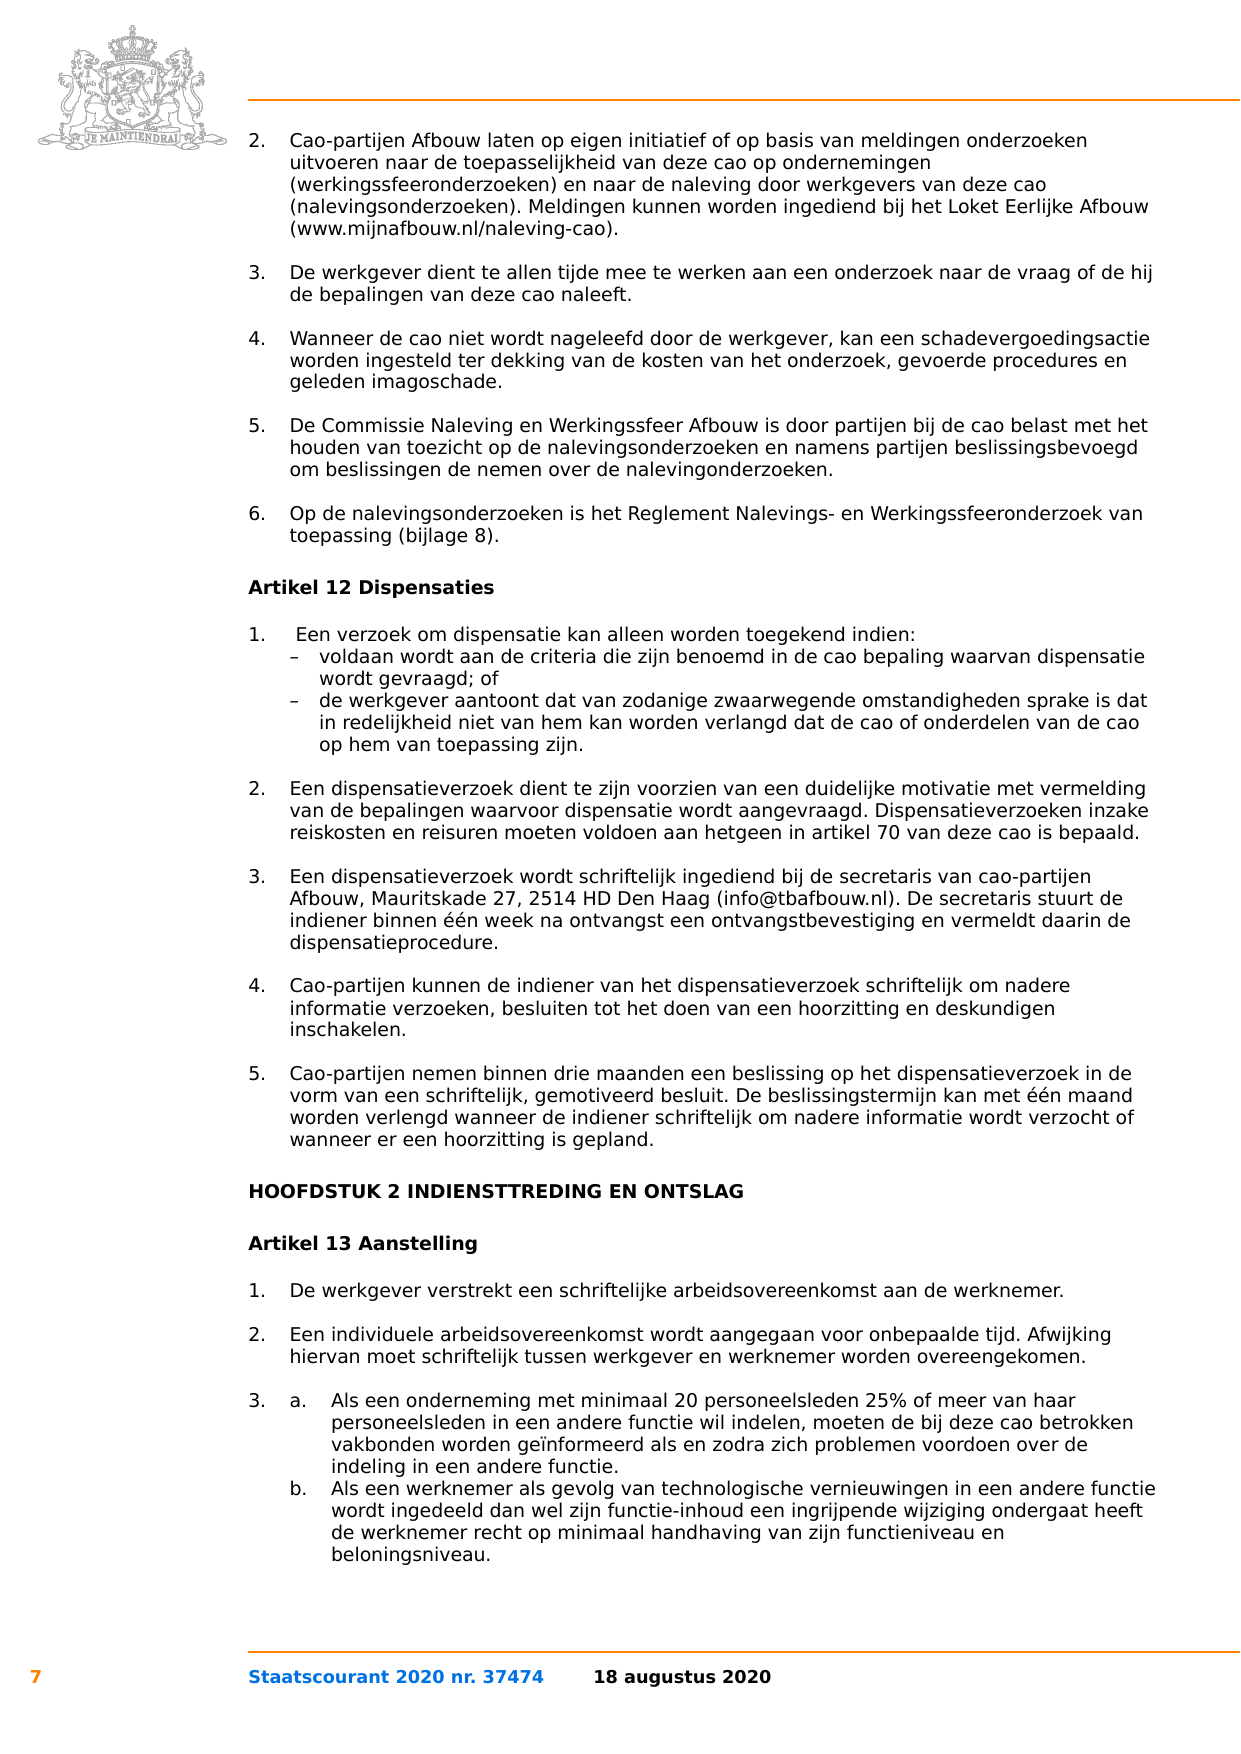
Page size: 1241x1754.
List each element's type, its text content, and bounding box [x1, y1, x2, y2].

text 2. Een dispensatieverzoek dient te zijn voorzien van een duidelijke motivatie met vermelding van de bepalingen waarvoor dispensatie wordt aangevraagd. Dispensatieverzoeken inzake reiskosten en reisuren moeten voldoen aan hetgeen in artikel 70 van deze cao is bepaald. [248, 778, 1163, 844]
text 5. De Commissie Naleving en Werkingssfeer Afbouw is door partijen bij de cao belast met het houden van toezicht op de nalevingsonderzoeken en namens partijen beslissingsbevoegd om beslissingen de nemen over de nalevingonderzoeken. [248, 415, 1163, 481]
text 4. Wanneer de cao niet wordt nageleefd door de werkgever, kan een schadevergoedingsactie worden ingesteld ter dekking van de kosten van het onderzoek, gevoerde procedures en geleden imagoschade. [248, 327, 1163, 393]
text 3. De werkgever dient te allen tijde mee te werken aan een onderzoek naar de vraag of de hij de bepalingen van deze cao naleeft. [248, 262, 1163, 306]
text b. Als een werknemer als gevolg van technologische vernieuwingen in een andere functie wordt ingedeeld dan wel zijn functie-inhoud een ingrijpende wijziging ondergaat heeft de werknemer recht op minimaal handhaving van zijn functieniveau en beloningsniveau. [289, 1478, 1163, 1566]
text 6. Op de nalevingsonderzoeken is het Reglement Nalevings- en Werkingssfeeronderzoek van toepassing (bijlage 8). [248, 503, 1163, 547]
subtitle Artikel 12 Dispensaties [248, 577, 1163, 599]
text 1. Een verzoek om dispensatie kan alleen worden toegekend indien: [248, 624, 1163, 646]
picture [38, 25, 227, 150]
text 4. Cao-partijen kunnen de indiener van het dispensatieverzoek schriftelijk om nadere informatie verzoeken, besluiten tot het doen van een hoorzitting en deskundigen inschakelen. [248, 975, 1163, 1041]
text 2. Een individuele arbeidsovereenkomst wordt aangegaan voor onbepaalde tijd. Afwijking hiervan moet schriftelijk tussen werkgever en werknemer worden overeengekomen. [248, 1324, 1163, 1368]
text 1. De werkgever verstrekt een schriftelijke arbeidsovereenkomst aan de werknemer. [248, 1280, 1163, 1302]
subtitle Artikel 13 Aanstelling [248, 1233, 1163, 1255]
text – de werkgever aantoont dat van zodanige zwaarwegende omstandigheden sprake is dat in redelijkheid niet van hem kan worden verlangd dat de cao of onderdelen van de cao op hem van toepassing zijn. [289, 690, 1163, 756]
text 5. Cao-partijen nemen binnen drie maanden een beslissing op het dispensatieverzoek in de vorm van een schriftelijk, gemotiveerd besluit. De beslissingstermijn kan met één maand worden verlengd wanneer de indiener schriftelijk om nadere informatie wordt verzocht of wanneer er een hoorzitting is gepland. [248, 1063, 1163, 1151]
text – voldaan wordt aan de criteria die zijn benoemd in de cao bepaling waarvan dispensatie wordt gevraagd; of [289, 646, 1163, 690]
text 2. Cao-partijen Afbouw laten op eigen initiatief of op basis van meldingen onderzoeken uitvoeren naar de toepasselijkheid van deze cao op ondernemingen (werkingssfeeronderzoeken) en naar de naleving door werkgevers van deze cao (nalevingsonderzoeken). Meldingen kunnen worden ingediend bij het Loket Eerlijke Afbouw (www.mijnafbouw.nl/naleving-cao). [248, 130, 1163, 240]
text 3. a. Als een onderneming met minimaal 20 personeelsleden 25% of meer van haar personeelsleden in een andere functie wil indelen, moeten de bij deze cao betrokken vakbonden worden geïnformeerd als en zodra zich problemen voordoen over de indeling in een andere functie. [248, 1390, 1163, 1478]
text 3. Een dispensatieverzoek wordt schriftelijk ingediend bij de secretaris van cao-partijen Afbouw, Mauritskade 27, 2514 HD Den Haag (info@tbafbouw.nl). De secretaris stuurt de indiener binnen één week na ontvangst een ontvangstbevestiging en vermeldt daarin de dispensatieprocedure. [248, 866, 1163, 953]
subtitle HOOFDSTUK 2 INDIENSTTREDING EN ONTSLAG [248, 1181, 1163, 1203]
